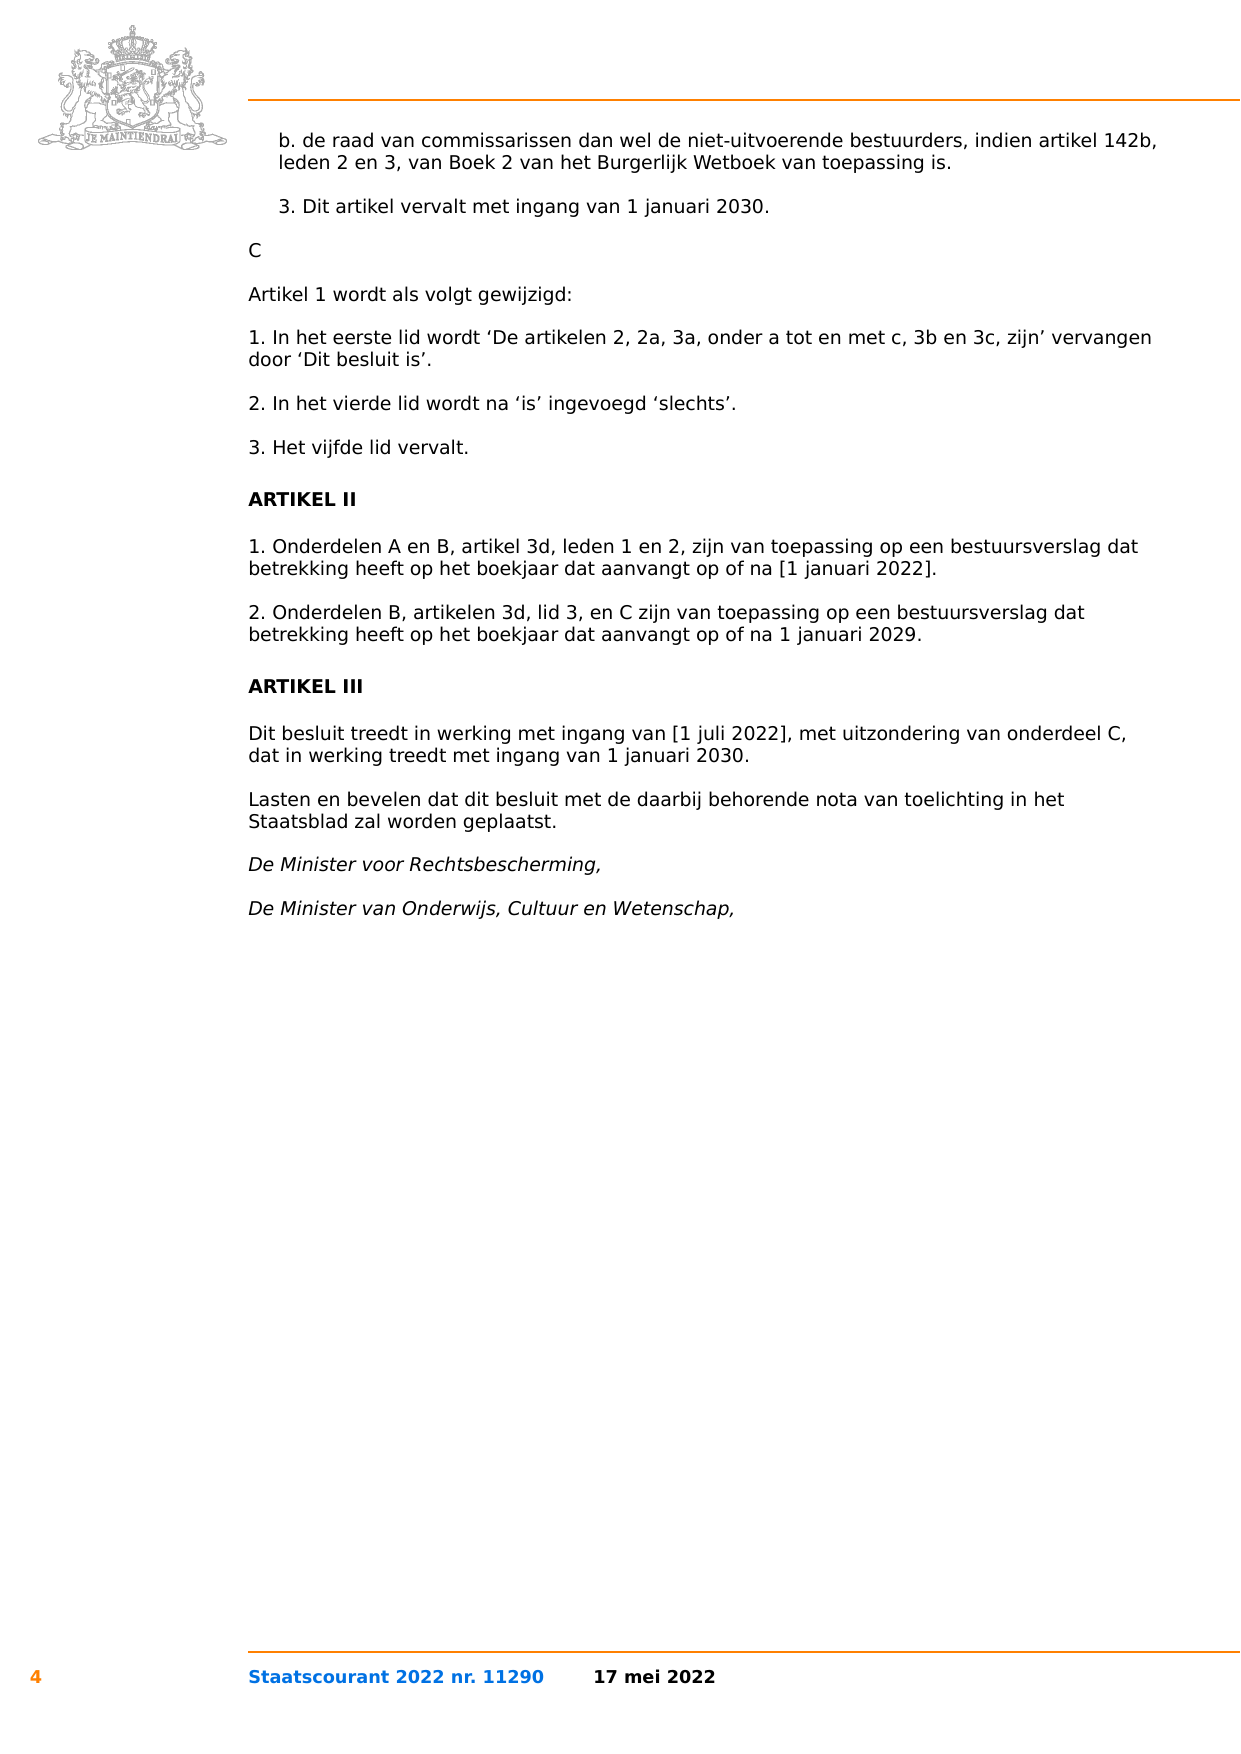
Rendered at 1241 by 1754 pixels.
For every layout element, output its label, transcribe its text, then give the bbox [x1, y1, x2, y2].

text 1. In het eerste lid wordt ‘De artikelen 2, 2a, 3a, onder a tot en met c, 3b en 3c, zijn’ vervangen door ‘Dit besluit is’. [248, 327, 1163, 371]
text 3. Het vijfde lid vervalt. [248, 437, 1163, 459]
text 1. Onderdelen A en B, artikel 3d, leden 1 en 2, zijn van toepassing op een bestuursverslag dat betrekking heeft op het boekjaar dat aanvangt op of na [1 januari 2022]. [248, 536, 1163, 580]
text Lasten en bevelen dat dit besluit met de daarbij behorende nota van toelichting in het Staatsblad zal worden geplaatst. [248, 788, 1163, 832]
text 3. Dit artikel vervalt met ingang van 1 januari 2030. [278, 196, 1163, 218]
text 2. In het vierde lid wordt na ‘is’ ingevoegd ‘slechts’. [248, 393, 1163, 415]
text C [248, 239, 1163, 262]
text De Minister voor Rechtsbescherming, [248, 854, 1163, 876]
text Dit besluit treedt in werking met ingang van [1 juli 2022], met uitzondering van onderdeel C, dat in werking treedt met ingang van 1 januari 2030. [248, 723, 1163, 767]
subtitle ARTIKEL III [248, 676, 1163, 698]
text 2. Onderdelen B, artikelen 3d, lid 3, en C zijn van toepassing op een bestuursverslag dat betrekking heeft op het boekjaar dat aanvangt op of na 1 januari 2029. [248, 602, 1163, 646]
picture [38, 25, 227, 150]
text b. de raad van commissarissen dan wel de niet-uitvoerende bestuurders, indien artikel 142b, leden 2 en 3, van Boek 2 van het Burgerlijk Wetboek van toepassing is. [278, 130, 1163, 174]
subtitle ARTIKEL II [248, 489, 1163, 511]
text De Minister van Onderwijs, Cultuur en Wetenschap, [248, 898, 1163, 920]
text Artikel 1 wordt als volgt gewijzigd: [248, 283, 1163, 305]
